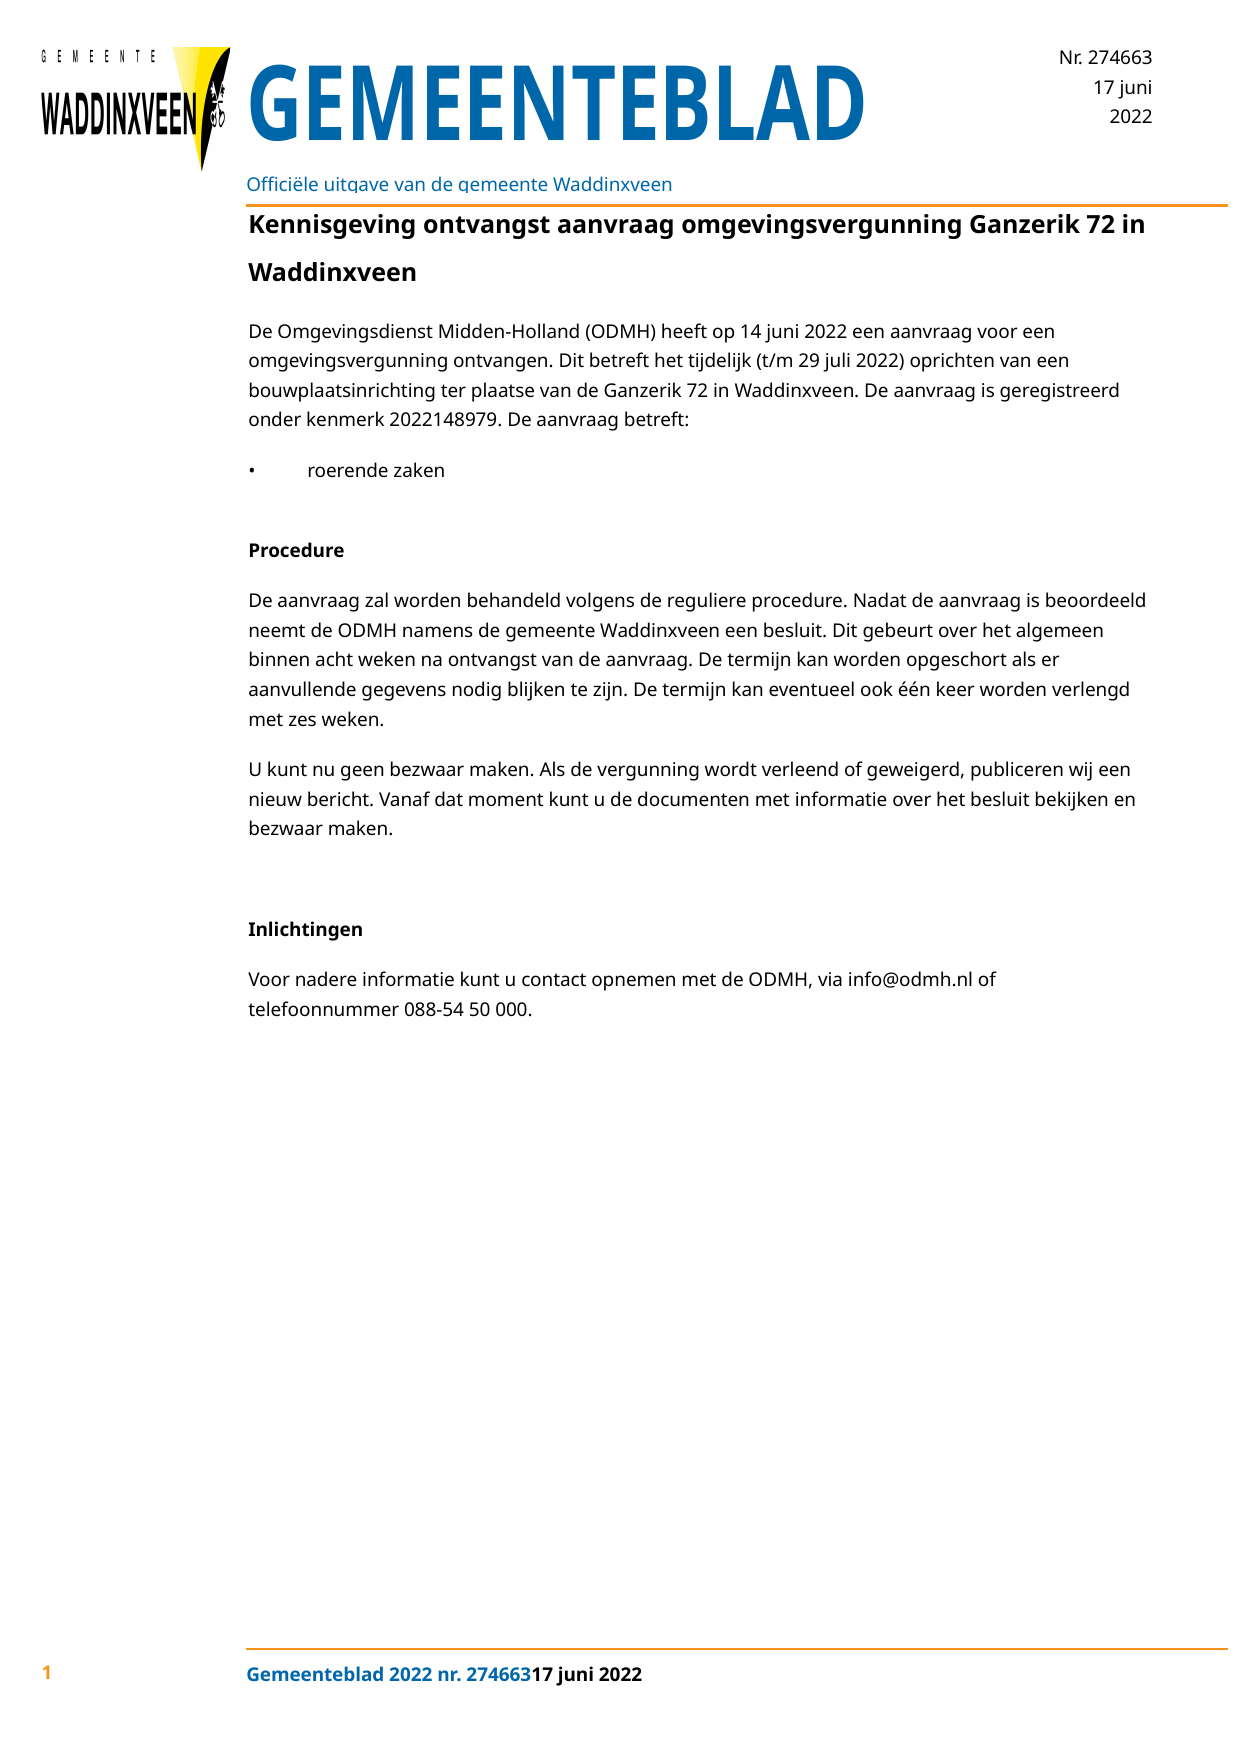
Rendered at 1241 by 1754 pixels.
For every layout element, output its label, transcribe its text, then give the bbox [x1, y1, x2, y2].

text Kennisgeving ontvangst aanvraag omgevingsvergunning Ganzerik 72 in Waddinxveen [248, 207, 1152, 288]
text Inlichtingen [248, 916, 1152, 942]
text De Omgevingsdienst Midden-Holland (ODMH) heeft op 14 juni 2022 een aanvraag voor een omgevingsvergunning ontvangen. Dit betreft het tijdelijk (t/m 29 juli 2022) oprichten van een bouwplaatsinrichting ter plaatse van de Ganzerik 72 in Waddinxveen. De aanvraag is geregistreerd onder kenmerk 2022148979. De aanvraag betreft: [248, 318, 1152, 432]
text U kunt nu geen bezwaar maken. Als de vergunning wordt verleend of geweigerd, publiceren wij een nieuw bericht. Vanaf dat moment kunt u de documenten met informatie over het besluit bekijken en bezwaar maken. [248, 756, 1152, 841]
text Voor nadere informatie kunt u contact opnemen met de ODMH, via info@odmh.nl of telefoonnummer 088-54 50 000. [248, 967, 1152, 1022]
text De aanvraag zal worden behandeld volgens de reguliere procedure. Nadat de aanvraag is beoordeeld neemt de ODMH namens de gemeente Waddinxveen een besluit. Dit gebeurt over het algemeen binnen acht weken na ontvangst van de aanvraag. De termijn kan worden opgeschort als er aanvullende gegevens nodig blijken te zijn. De termijn kan eventueel ook één keer worden verlengd met zes weken. [248, 587, 1152, 732]
list roerende zaken [248, 457, 1152, 483]
text Procedure [248, 537, 1152, 563]
picture [41, 47, 231, 172]
